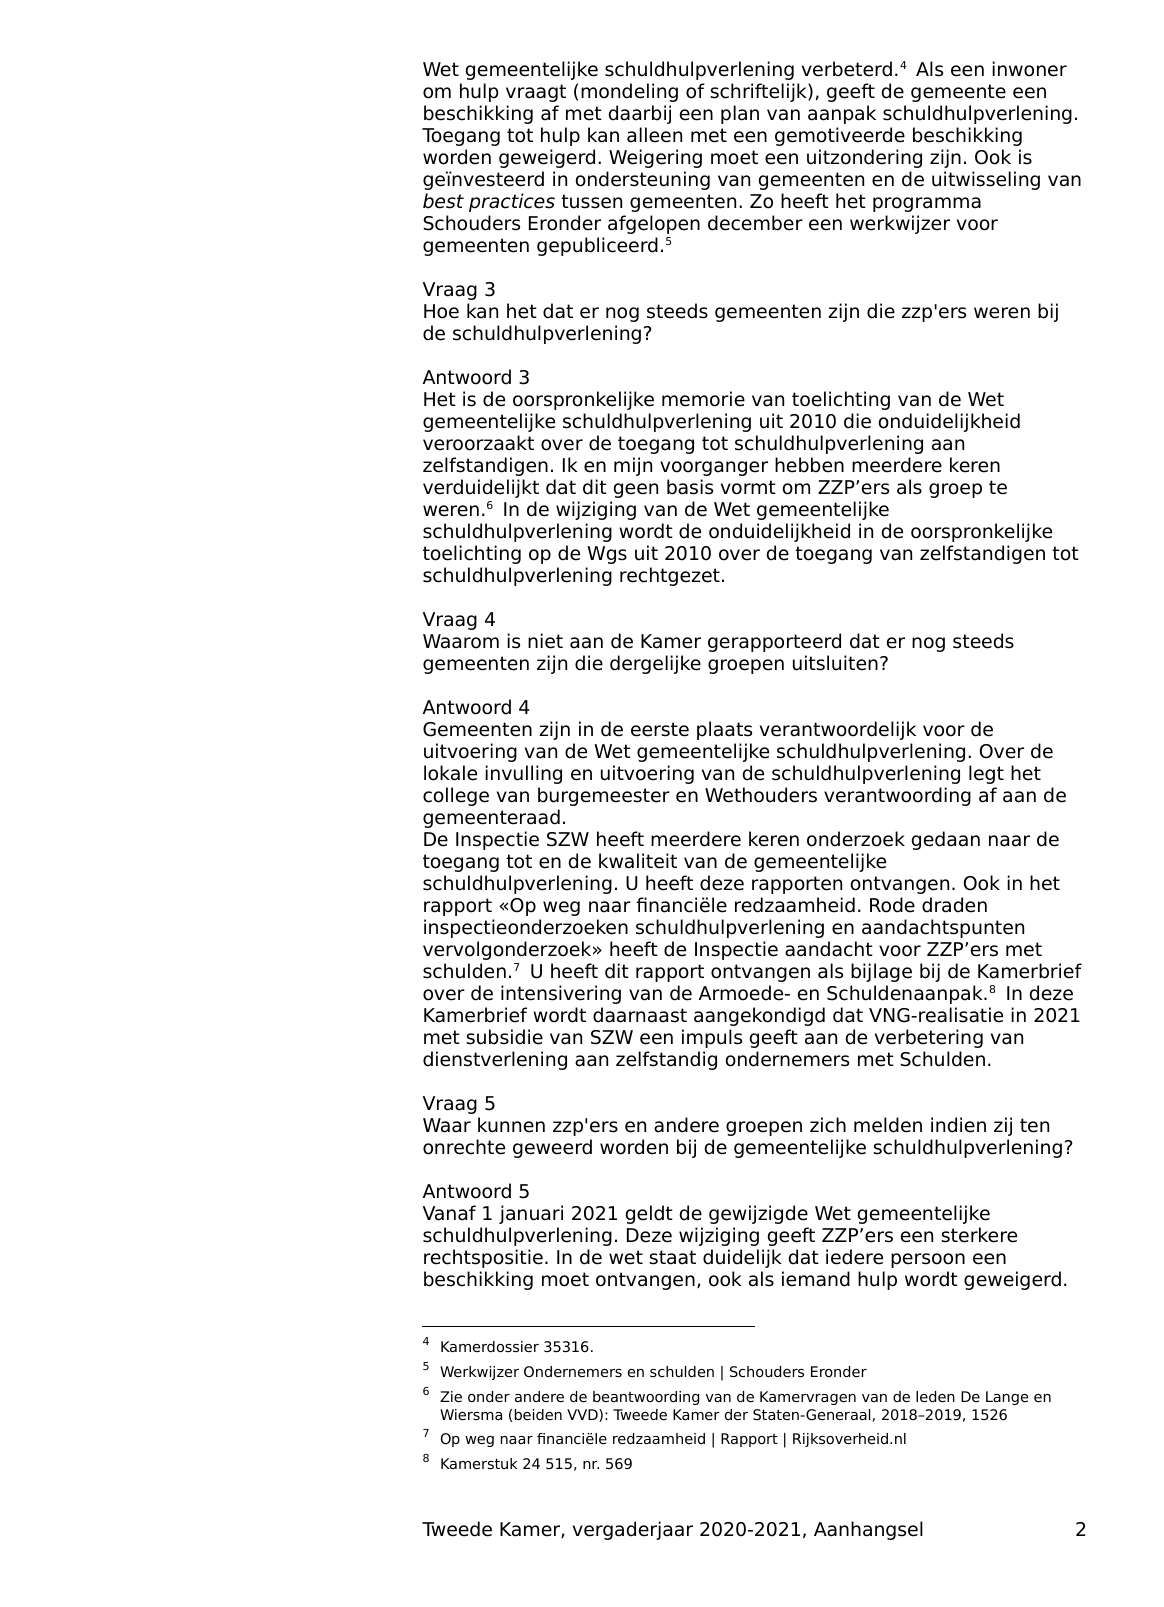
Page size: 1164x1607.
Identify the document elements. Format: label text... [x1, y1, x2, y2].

text Wet gemeentelijke schuldhulpverlening verbeterd. Als een inwoner om hulp vraagt (mondeling of schriftelijk), geeft de gemeente een beschikking af met daarbij een plan van aanpak schuldhulpverlening. Toegang tot hulp kan alleen met een gemotiveerde beschikking worden geweigerd. Weigering moet een uitzondering zijn. Ook is geïnvesteerd in ondersteuning van gemeenten en de uitwisseling van best practices tussen gemeenten. Zo heeft het programma Schouders Eronder afgelopen december een werkwijzer voor gemeenten gepubliceerd. [422, 59, 1087, 257]
text Waar kunnen zzp'ers en andere groepen zich melden indien zij ten onrechte geweerd worden bij de gemeentelijke schuldhulpverlening? [422, 1115, 1087, 1159]
text Antwoord 4 [422, 697, 1087, 719]
text Vraag 4 [422, 609, 1087, 631]
text Vanaf 1 januari 2021 geldt de gewijzigde Wet gemeentelijke schuldhulpverlening. Deze wijziging geeft ZZP’ers een sterkere rechtspositie. In de wet staat duidelijk dat iedere persoon een beschikking moet ontvangen, ook als iemand hulp wordt geweigerd. [422, 1203, 1087, 1291]
text Werkwijzer Ondernemers en schulden | Schouders Eronder [422, 1360, 1087, 1382]
text Het is de oorspronkelijke memorie van toelichting van de Wet gemeentelijke schuldhulpverlening uit 2010 die onduidelijkheid veroorzaakt over de toegang tot schuldhulpverlening aan zelfstandigen. Ik en mijn voorganger hebben meerdere keren verduidelijkt dat dit geen basis vormt om ZZP’ers als groep te weren. In de wijziging van de Wet gemeentelijke schuldhulpverlening wordt de onduidelijkheid in de oorspronkelijke toelichting op de Wgs uit 2010 over de toegang van zelfstandigen tot schuldhulpverlening rechtgezet. [422, 389, 1087, 587]
text Op weg naar financiële redzaamheid | Rapport | Rijksoverheid.nl [422, 1427, 1087, 1449]
text Zie onder andere de beantwoording van de Kamervragen van de leden De Lange en Wiersma (beiden VVD): Tweede Kamer der Staten-Generaal, 2018–2019, 1526 [422, 1385, 1087, 1424]
text Hoe kan het dat er nog steeds gemeenten zijn die zzp'ers weren bij de schuldhulpverlening? [422, 301, 1087, 345]
text Gemeenten zijn in de eerste plaats verantwoordelijk voor de uitvoering van de Wet gemeentelijke schuldhulpverlening. Over de lokale invulling en uitvoering van de schuldhulpverlening legt het college van burgemeester en Wethouders verantwoording af aan de gemeenteraad. [422, 719, 1087, 829]
text Waarom is niet aan de Kamer gerapporteerd dat er nog steeds gemeenten zijn die dergelijke groepen uitsluiten? [422, 631, 1087, 675]
text De Inspectie SZW heeft meerdere keren onderzoek gedaan naar de toegang tot en de kwaliteit van de gemeentelijke schuldhulpverlening. U heeft deze rapporten ontvangen. Ook in het rapport «Op weg naar financiële redzaamheid. Rode draden inspectieonderzoeken schuldhulpverlening en aandachtspunten vervolgonderzoek» heeft de Inspectie aandacht voor ZZP’ers met schulden. U heeft dit rapport ontvangen als bijlage bij de Kamerbrief over de intensivering van de Armoede- en Schuldenaanpak. In deze Kamerbrief wordt daarnaast aangekondigd dat VNG-realisatie in 2021 met subsidie van SZW een impuls geeft aan de verbetering van dienstverlening aan zelfstandig ondernemers met Schulden. [422, 829, 1087, 1071]
text Antwoord 5 [422, 1181, 1087, 1203]
text Kamerdossier 35316. [422, 1335, 1087, 1357]
text Vraag 3 [422, 279, 1087, 301]
text Vraag 5 [422, 1093, 1087, 1115]
text Kamerstuk 24 515, nr. 569 [422, 1452, 1087, 1474]
text Antwoord 3 [422, 367, 1087, 389]
